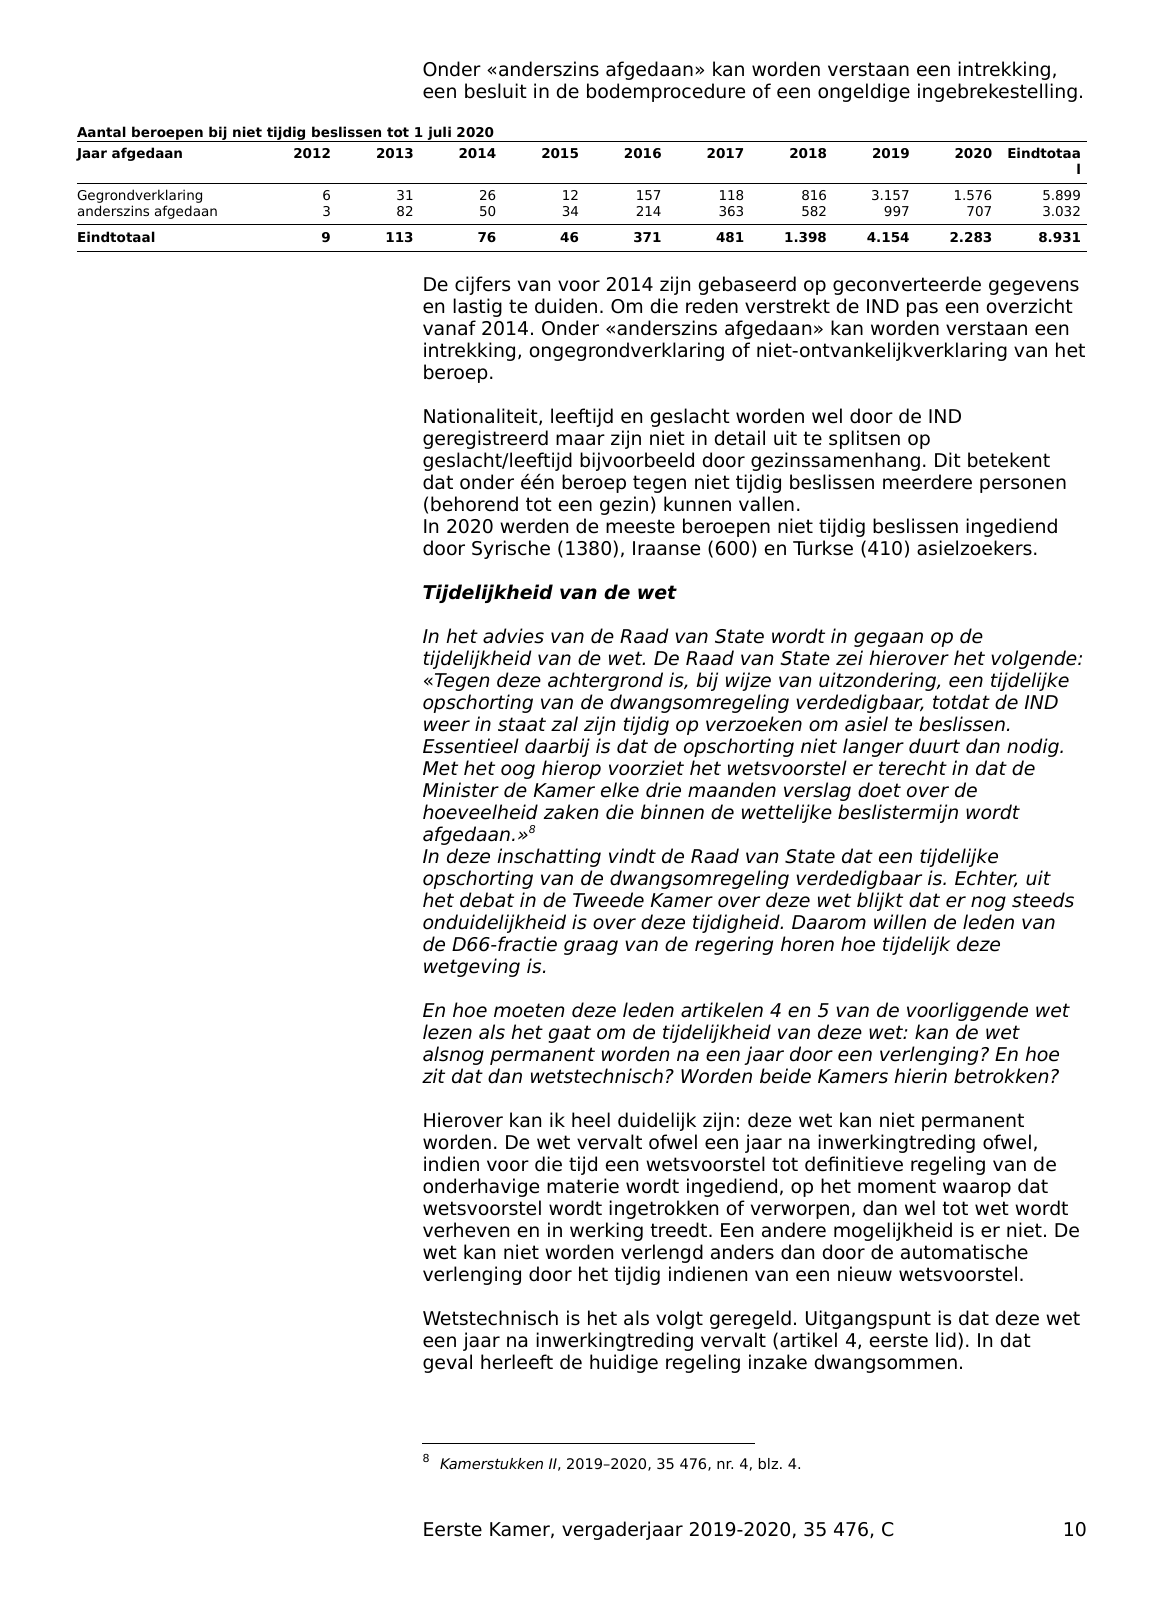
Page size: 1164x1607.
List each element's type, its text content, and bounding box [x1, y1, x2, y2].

table_cell 214 [585, 204, 667, 224]
table_cell 2012 [254, 142, 337, 182]
text Onder «anderszins afgedaan» kan worden verstaan een intrekking, een besluit in de bodemprocedure of een ongeldige ingebrekestelling. [422, 59, 1087, 103]
table_cell 50 [419, 204, 502, 224]
text Hierover kan ik heel duidelijk zijn: deze wet kan niet permanent worden. De wet vervalt ofwel een jaar na inwerkingtreding ofwel, indien voor die tijd een wetsvoorstel tot definitieve regeling van de onderhavige materie wordt ingediend, op het moment waarop dat wetsvoorstel wordt ingetrokken of verworpen, dan wel tot wet wordt verheven en in werking treedt. Een andere mogelijkheid is er niet. De wet kan niet worden verlengd anders dan door de automatische verlenging door het tijdig indienen van een nieuw wetsvoorstel. [422, 1110, 1087, 1286]
table_cell anderszins afgedaan [77, 204, 254, 224]
text Wetstechnisch is het als volgt geregeld. Uitgangspunt is dat deze wet een jaar na inwerkingtreding vervalt (artikel 4, eerste lid). In dat geval herleeft de huidige regeling inzake dwangsommen. [422, 1308, 1087, 1374]
text In 2020 werden de meeste beroepen niet tijdig beslissen ingediend door Syrische (1380), Iraanse (600) en Turkse (410) asielzoekers. [422, 516, 1087, 560]
table_cell 76 [419, 225, 502, 251]
table_cell 34 [502, 204, 584, 224]
table_cell 8.931 [998, 225, 1087, 251]
table_cell 3.032 [998, 204, 1087, 224]
table_cell 582 [750, 204, 833, 224]
table_cell 1.576 [915, 184, 998, 204]
text In deze inschatting vindt de Raad van State dat een tijdelijke opschorting van de dwangsomregeling verdedigbaar is. Echter, uit het debat in de Tweede Kamer over deze wet blijkt dat er nog steeds onduidelijkheid is over deze tijdigheid. Daarom willen de leden van de D66-fractie graag van de regering horen hoe tijdelijk deze wetgeving is. [422, 846, 1087, 978]
table_cell 2014 [419, 142, 502, 182]
text Nationaliteit, leeftijd en geslacht worden wel door de IND geregistreerd maar zijn niet in detail uit te splitsen op geslacht/leeftijd bijvoorbeeld door gezinssamenhang. Dit betekent dat onder één beroep tegen niet tijdig beslissen meerdere personen (behorend tot een gezin) kunnen vallen. [422, 406, 1087, 516]
table_cell 157 [585, 184, 667, 204]
text De cijfers van voor 2014 zijn gebaseerd op geconverteerde gegevens en lastig te duiden. Om die reden verstrekt de IND pas een overzicht vanaf 2014. Onder «anderszins afgedaan» kan worden verstaan een intrekking, ongegrondverklaring of niet-ontvankelijkverklaring van het beroep. [422, 274, 1087, 384]
table_cell 2015 [502, 142, 584, 182]
table_cell 2.283 [915, 225, 998, 251]
table_cell 816 [750, 184, 833, 204]
table_cell 6 [254, 184, 337, 204]
table_cell 371 [585, 225, 667, 251]
text Kamerstukken II, 2019–2020, 35 476, nr. 4, blz. 4. [422, 1452, 1087, 1474]
table_cell 2018 [750, 142, 833, 182]
table_cell Gegrondverklaring [77, 184, 254, 204]
table_cell 46 [502, 225, 584, 251]
table_cell 707 [915, 204, 998, 224]
table_cell 82 [337, 204, 419, 224]
subtitle Tijdelijkheid van de wet [422, 582, 1087, 604]
table_cell 12 [502, 184, 584, 204]
table_cell 31 [337, 184, 419, 204]
table_cell 1.398 [750, 225, 833, 251]
table_cell 113 [337, 225, 419, 251]
table_header Aantal beroepen bij niet tijdig beslissen tot 1 juli 2020 [77, 125, 1087, 141]
table_cell Jaar afgedaan [77, 142, 254, 182]
table_cell 5.899 [998, 184, 1087, 204]
table_cell 997 [833, 204, 915, 224]
table_cell 118 [667, 184, 750, 204]
table_cell 2020 [915, 142, 998, 182]
text En hoe moeten deze leden artikelen 4 en 5 van de voorliggende wet lezen als het gaat om de tijdelijkheid van deze wet: kan de wet alsnog permanent worden na een jaar door een verlenging? En hoe zit dat dan wetstechnisch? Worden beide Kamers hierin betrokken? [422, 1000, 1087, 1088]
text In het advies van de Raad van State wordt in gegaan op de tijdelijkheid van de wet. De Raad van State zei hierover het volgende: «Tegen deze achtergrond is, bij wijze van uitzondering, een tijdelijke opschorting van de dwangsomregeling verdedigbaar, totdat de IND weer in staat zal zijn tijdig op verzoeken om asiel te beslissen. Essentieel daarbij is dat de opschorting niet langer duurt dan nodig. Met het oog hierop voorziet het wetsvoorstel er terecht in dat de Minister de Kamer elke drie maanden verslag doet over de hoeveelheid zaken die binnen de wettelijke beslistermijn wordt afgedaan.» [422, 626, 1087, 846]
table_cell 481 [667, 225, 750, 251]
table_cell 3 [254, 204, 337, 224]
table_cell 3.157 [833, 184, 915, 204]
table_cell 9 [254, 225, 337, 251]
table_cell 26 [419, 184, 502, 204]
table_cell Eindtotaal [998, 142, 1087, 182]
table_cell 4.154 [833, 225, 915, 251]
table_cell 2013 [337, 142, 419, 182]
table_cell 2019 [833, 142, 915, 182]
table_cell 363 [667, 204, 750, 224]
table_cell 2017 [667, 142, 750, 182]
table_cell Eindtotaal [77, 225, 254, 251]
table_cell 2016 [585, 142, 667, 182]
